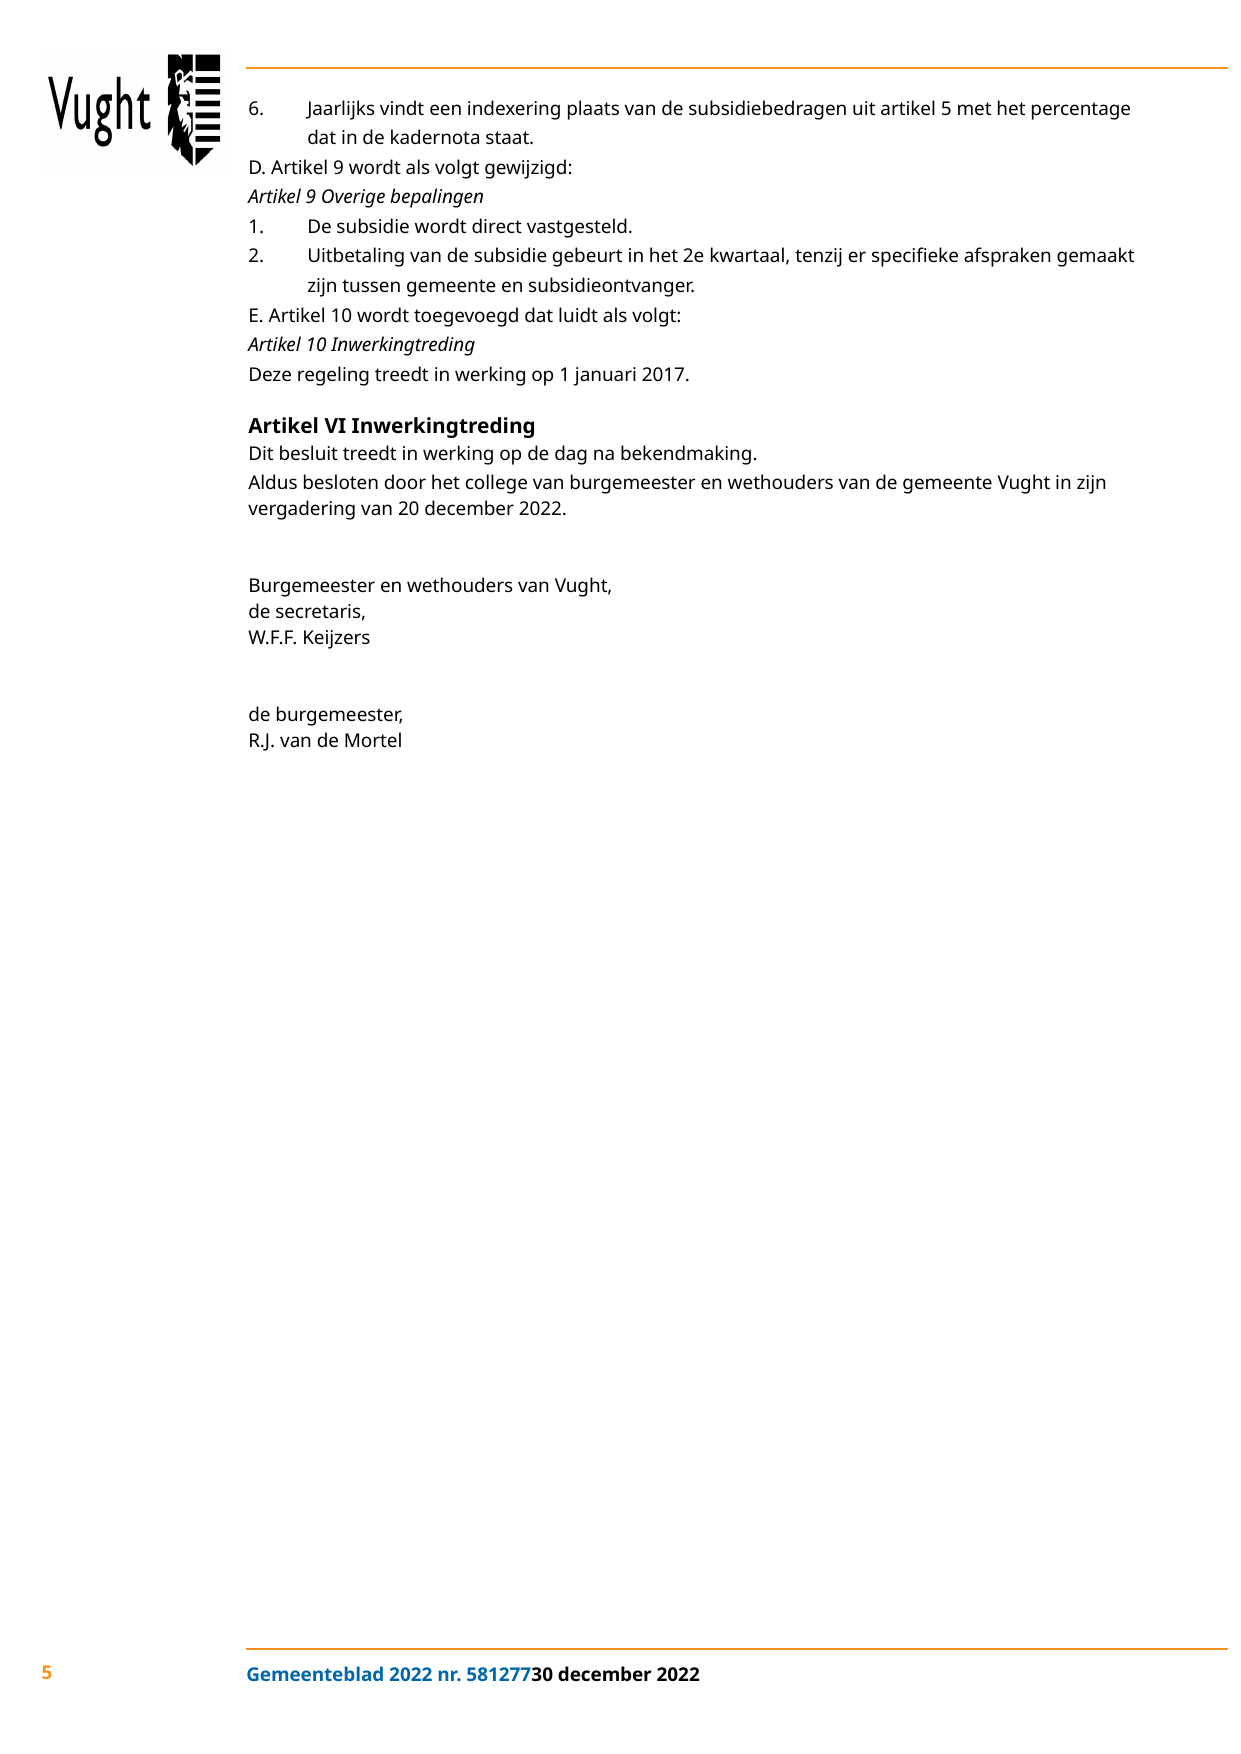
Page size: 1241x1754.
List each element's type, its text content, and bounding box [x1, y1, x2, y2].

text R.J. van de Mortel [248, 727, 1152, 752]
list Uitbetaling van de subsidie gebeurt in het 2e kwartaal, tenzij er specifieke afspraken gemaakt zijn tussen gemeente en subsidieontvanger. [248, 243, 1152, 298]
list Jaarlijks vindt een indexering plaats van de subsidiebedragen uit artikel 5 met het percentage dat in de kadernota staat. [248, 95, 1152, 150]
list De subsidie wordt direct vastgesteld. [248, 213, 1152, 239]
text de secretaris, [248, 598, 1152, 624]
text W.F.F. Keijzers [248, 624, 1152, 649]
text Dit besluit treedt in werking op de dag na bekendmaking. [248, 440, 1152, 466]
text de burgemeester, [248, 701, 1152, 727]
text Artikel VI Inwerkingtreding [248, 411, 1152, 440]
text E. Artikel 10 wordt toegevoegd dat luidt als volgt: [248, 302, 1152, 328]
picture [41, 47, 231, 172]
text Artikel 9 Overige bepalingen [248, 183, 1152, 209]
text Deze regeling treedt in werking op 1 januari 2017. [248, 361, 1152, 387]
text Artikel 10 Inwerkingtreding [248, 331, 1152, 357]
text Burgemeester en wethouders van Vught, [248, 572, 1152, 598]
text D. Artikel 9 wordt als volgt gewijzigd: [248, 154, 1152, 180]
text Aldus besloten door het college van burgemeester en wethouders van de gemeente Vught in zijn vergadering van 20 december 2022. [248, 469, 1152, 521]
